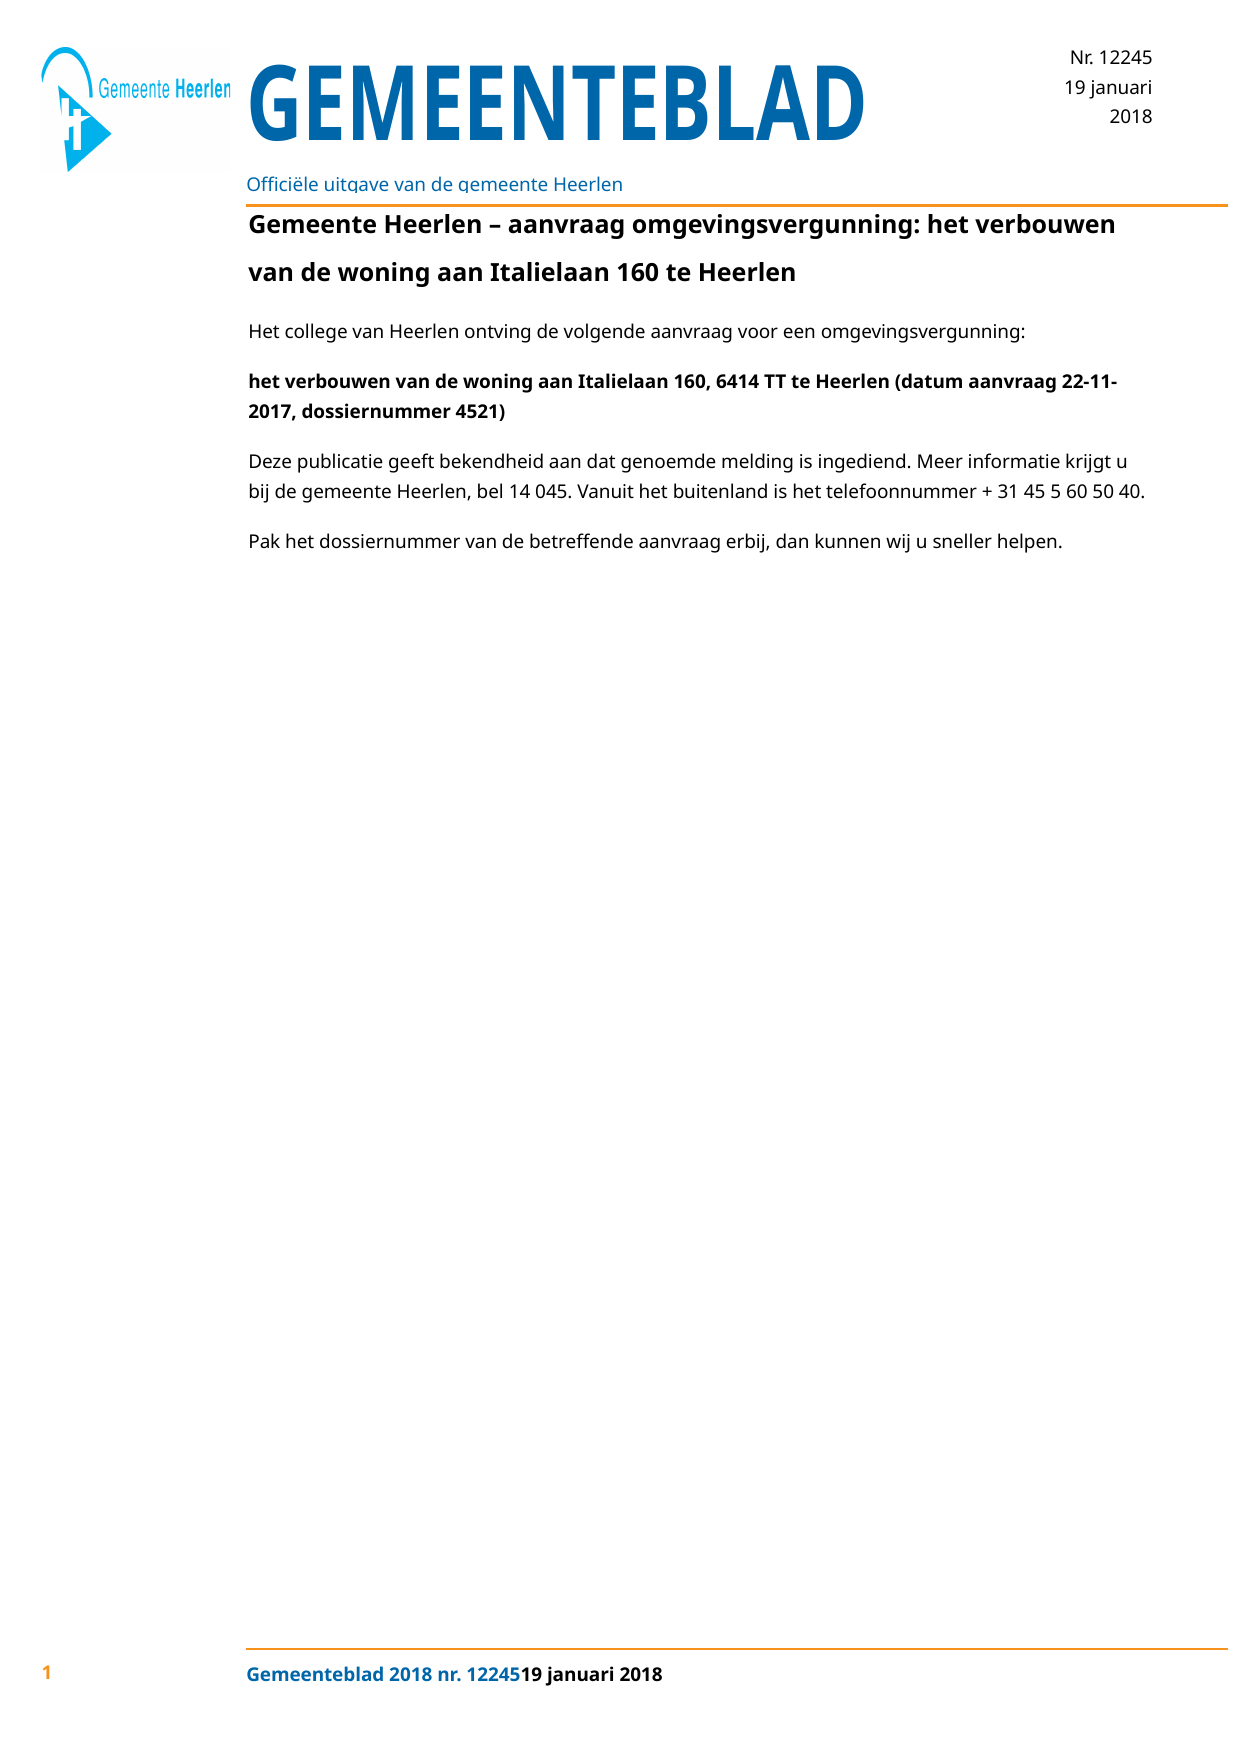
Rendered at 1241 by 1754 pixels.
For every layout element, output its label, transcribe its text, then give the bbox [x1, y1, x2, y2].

picture [41, 47, 58, 70]
text Pak het dossiernummer van de betreffende aanvraag erbij, dan kunnen wij u sneller helpen. [248, 528, 1152, 554]
text Gemeente Heerlen – aanvraag omgevingsvergunning: het verbouwen van de woning aan Italielaan 160 te Heerlen [248, 207, 1152, 288]
text het verbouwen van de woning aan Italielaan 160, 6414 TT te Heerlen (datum aanvraag 22-11-2017, dossiernummer 4521) [248, 368, 1152, 424]
picture [41, 47, 231, 172]
text Het college van Heerlen ontving de volgende aanvraag voor een omgevingsvergunning: [248, 318, 1152, 344]
text Deze publicatie geeft bekendheid aan dat genoemde melding is ingediend. Meer informatie krijgt u bij de gemeente Heerlen, bel 14 045. Vanuit het buitenland is het telefoonnummer + 31 45 5 60 50 40. [248, 448, 1152, 504]
